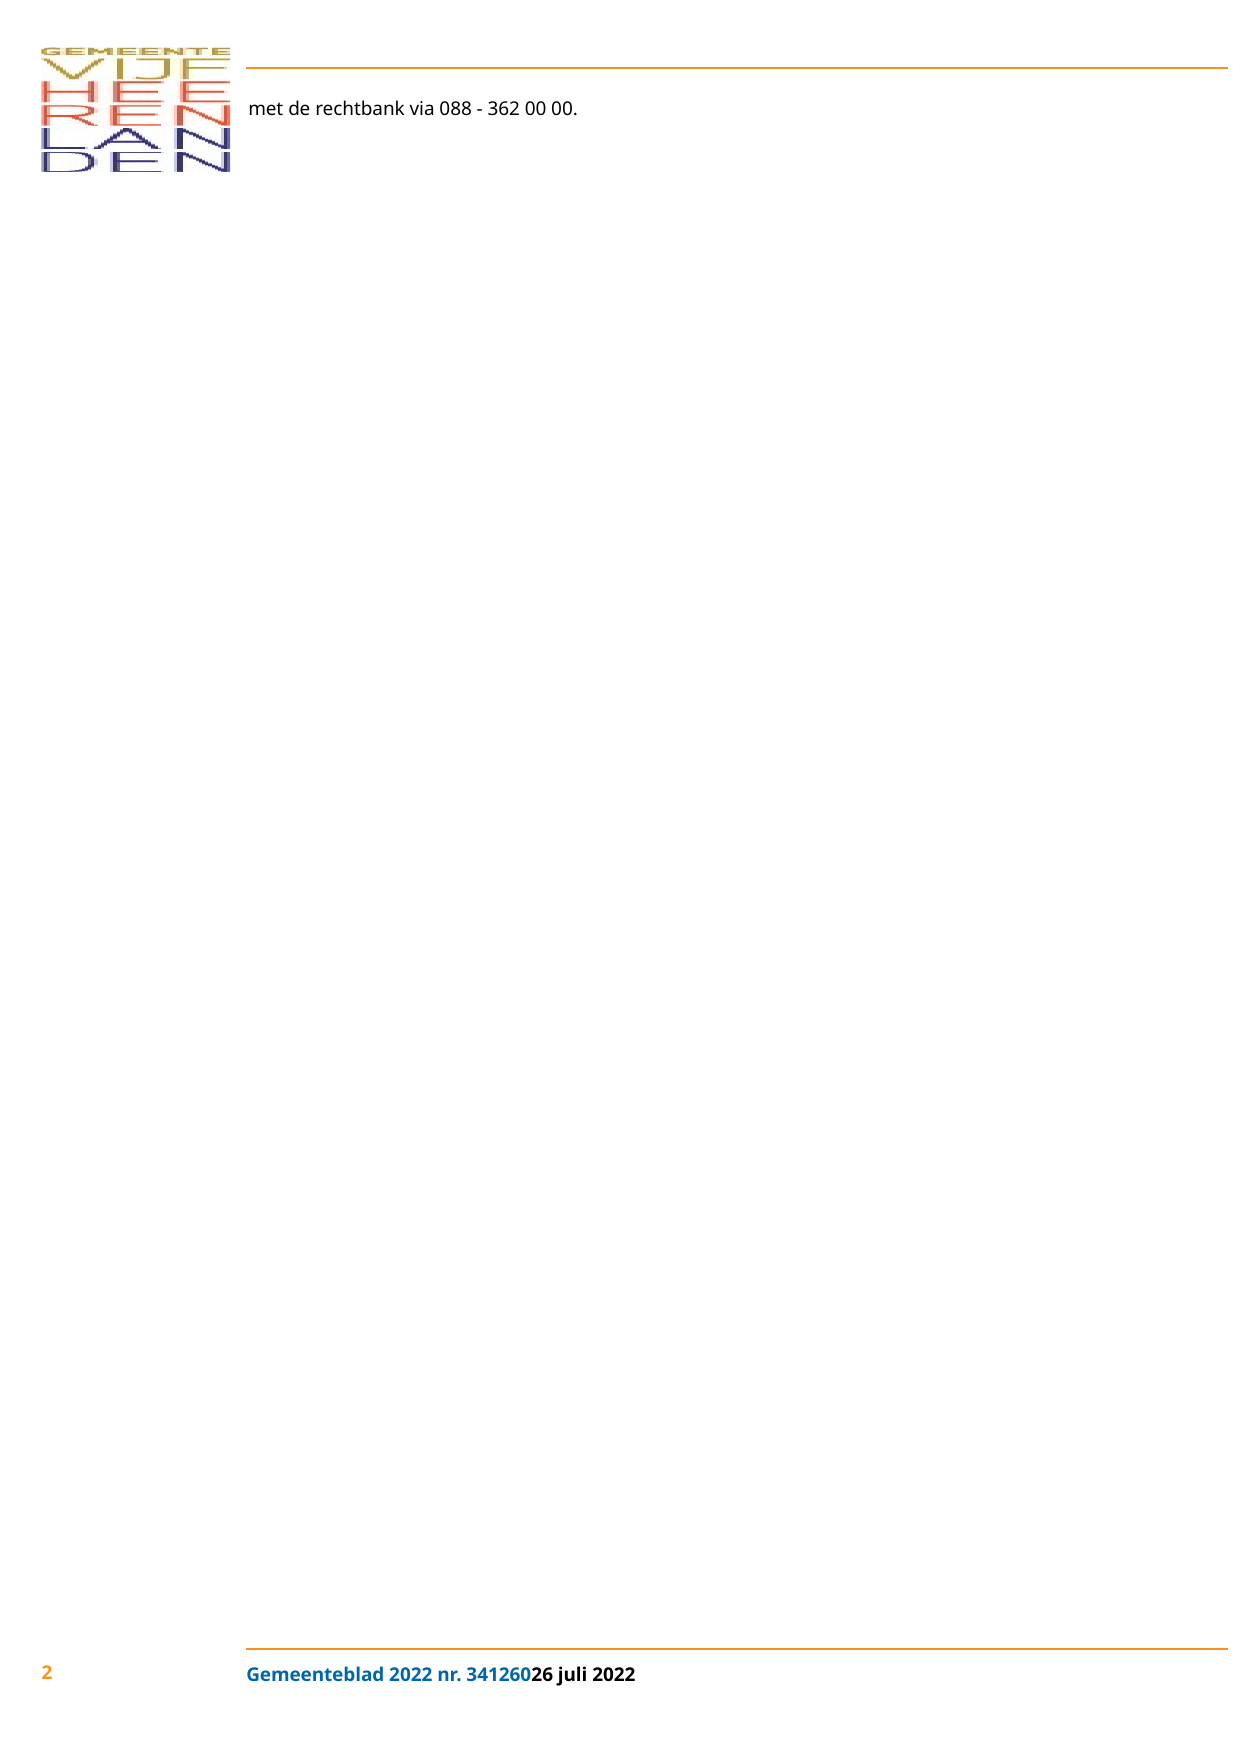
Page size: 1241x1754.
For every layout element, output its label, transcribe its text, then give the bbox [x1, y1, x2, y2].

text met de rechtbank via 088 - 362 00 00. [248, 95, 1152, 121]
picture [41, 47, 231, 172]
